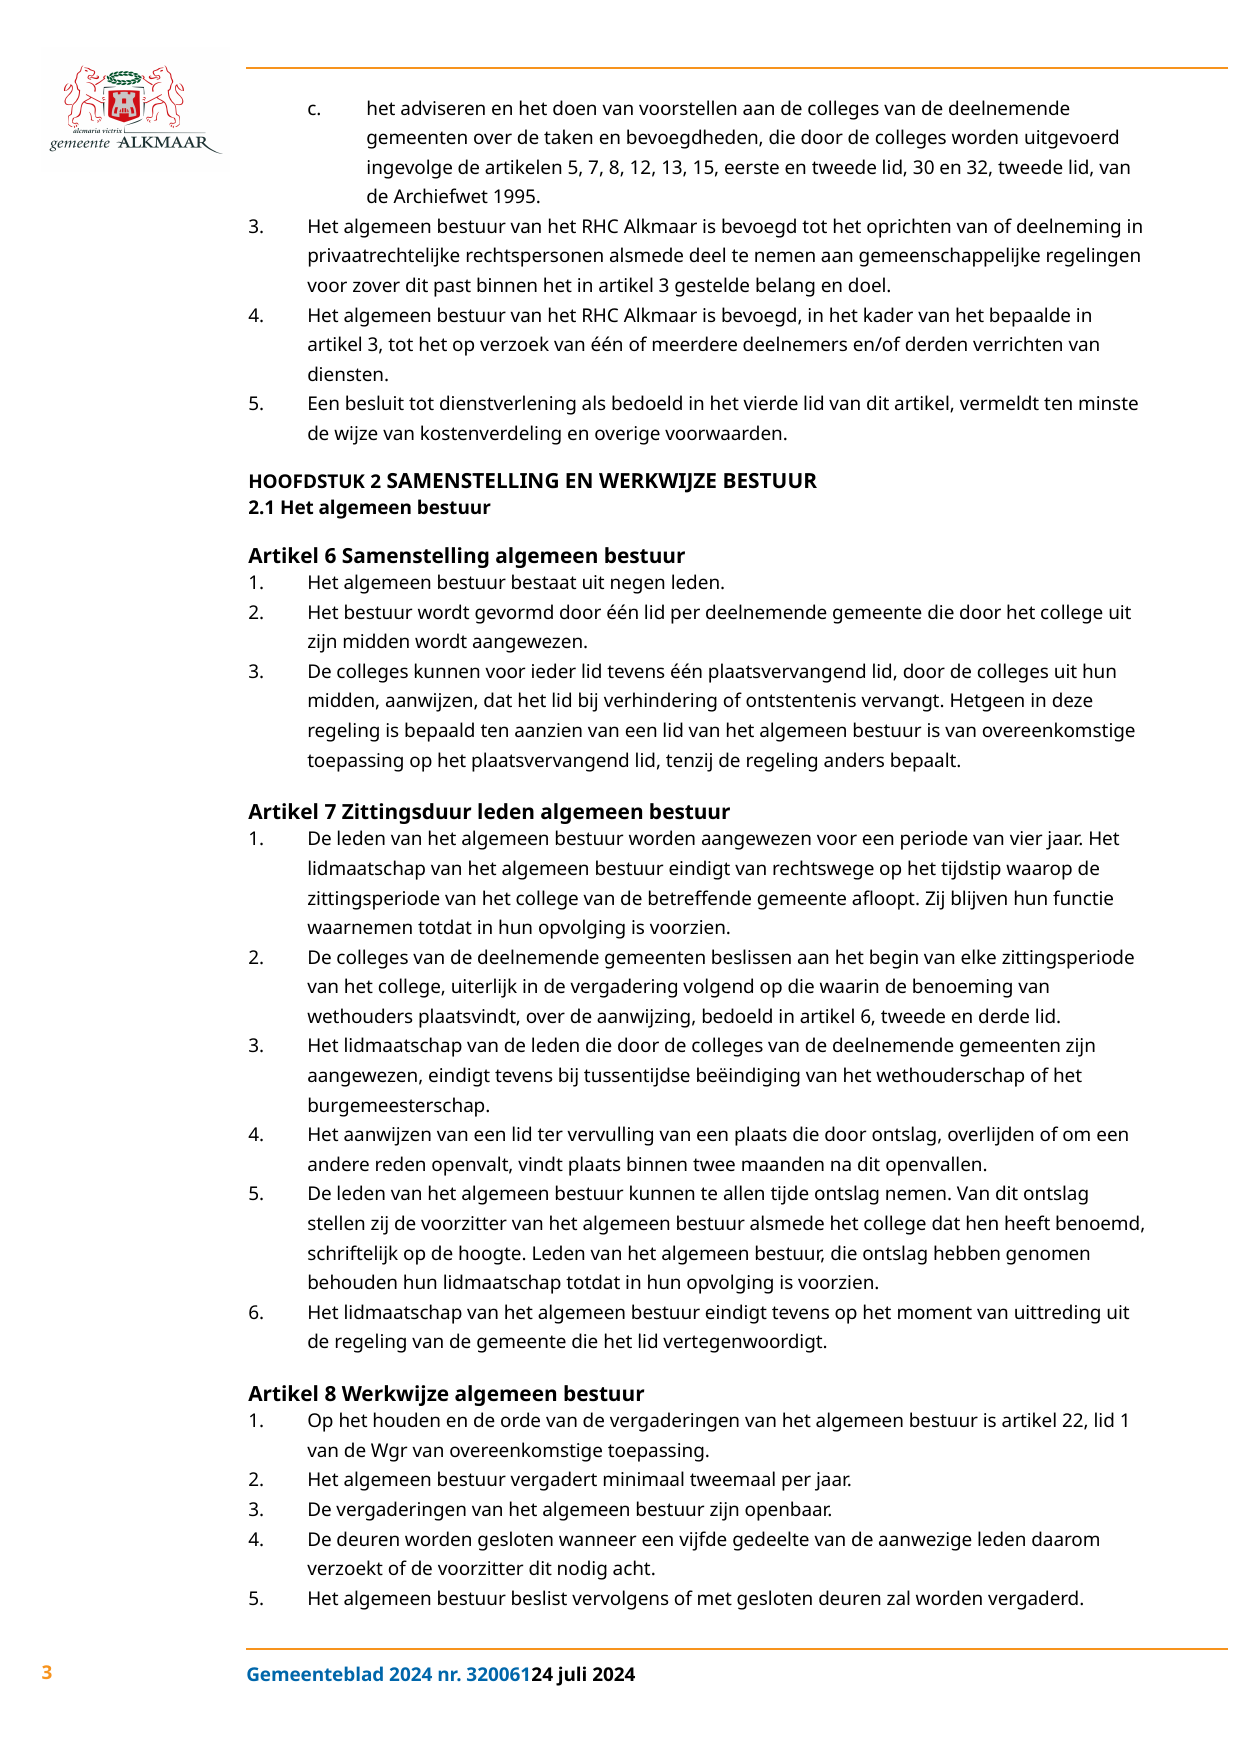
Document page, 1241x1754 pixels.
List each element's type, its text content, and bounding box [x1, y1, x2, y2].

text HOOFDSTUK 2 SAMENSTELLING EN WERKWIJZE BESTUUR [248, 466, 1152, 494]
list Het bestuur wordt gevormd door één lid per deelnemende gemeente die door het college uit zijn midden wordt aangewezen. [248, 599, 1152, 654]
list Het lidmaatschap van het algemeen bestuur eindigt tevens op het moment van uittreding uit de regeling van de gemeente die het lid vertegenwoordigt. [248, 1299, 1152, 1354]
list De vergaderingen van het algemeen bestuur zijn openbaar. [248, 1496, 1152, 1522]
list Het algemeen bestuur beslist vervolgens of met gesloten deuren zal worden vergaderd. [248, 1585, 1152, 1611]
list Een besluit tot dienstverlening als bedoeld in het vierde lid van dit artikel, vermeldt ten minste de wijze van kostenverdeling en overige voorwaarden. [248, 391, 1152, 446]
text Artikel 8 Werkwijze algemeen bestuur [248, 1379, 1152, 1407]
text 2.1 Het algemeen bestuur [248, 494, 1152, 520]
list Het aanwijzen van een lid ter vervulling van een plaats die door ontslag, overlijden of om een andere reden openvalt, vindt plaats binnen twee maanden na dit openvallen. [248, 1121, 1152, 1177]
list De leden van het algemeen bestuur kunnen te allen tijde ontslag nemen. Van dit ontslag stellen zij de voorzitter van het algemeen bestuur alsmede het college dat hen heeft benoemd, schriftelijk op de hoogte. Leden van het algemeen bestuur, die ontslag hebben genomen behouden hun lidmaatschap totdat in hun opvolging is voorzien. [248, 1181, 1152, 1295]
list De deuren worden gesloten wanneer een vijfde gedeelte van de aanwezige leden daarom verzoekt of de voorzitter dit nodig acht. [248, 1526, 1152, 1581]
list Op het houden en de orde van de vergaderingen van het algemeen bestuur is artikel 22, lid 1 van de Wgr van overeenkomstige toepassing. [248, 1407, 1152, 1463]
text Artikel 6 Samenstelling algemeen bestuur [248, 541, 1152, 569]
list het adviseren en het doen van voorstellen aan de colleges van de deelnemende gemeenten over de taken en bevoegdheden, die door de colleges worden uitgevoerd ingevolge de artikelen 5, 7, 8, 12, 13, 15, eerste en tweede lid, 30 en 32, tweede lid, van de Archiefwet 1995. [307, 95, 1152, 209]
list Het algemeen bestuur vergadert minimaal tweemaal per jaar. [248, 1467, 1152, 1492]
list De colleges kunnen voor ieder lid tevens één plaatsvervangend lid, door de colleges uit hun midden, aanwijzen, dat het lid bij verhindering of ontstentenis vervangt. Hetgeen in deze regeling is bepaald ten aanzien van een lid van het algemeen bestuur is van overeenkomstige toepassing op het plaatsvervangend lid, tenzij de regeling anders bepaalt. [248, 658, 1152, 772]
text Artikel 7 Zittingsduur leden algemeen bestuur [248, 797, 1152, 826]
list Het algemeen bestuur van het RHC Alkmaar is bevoegd tot het oprichten van of deelneming in privaatrechtelijke rechtspersonen alsmede deel te nemen aan gemeenschappelijke regelingen voor zover dit past binnen het in artikel 3 gestelde belang en doel. [248, 213, 1152, 298]
list De colleges van de deelnemende gemeenten beslissen aan het begin van elke zittingsperiode van het college, uiterlijk in de vergadering volgend op die waarin de benoeming van wethouders plaatsvindt, over de aanwijzing, bedoeld in artikel 6, tweede en derde lid. [248, 944, 1152, 1029]
picture [41, 47, 231, 172]
list Het lidmaatschap van de leden die door de colleges van de deelnemende gemeenten zijn aangewezen, eindigt tevens bij tussentijdse beëindiging van het wethouderschap of het burgemeesterschap. [248, 1033, 1152, 1118]
list De leden van het algemeen bestuur worden aangewezen voor een periode van vier jaar. Het lidmaatschap van het algemeen bestuur eindigt van rechtswege op het tijdstip waarop de zittingsperiode van het college van de betreffende gemeente afloopt. Zij blijven hun functie waarnemen totdat in hun opvolging is voorzien. [248, 826, 1152, 940]
list Het algemeen bestuur bestaat uit negen leden. [248, 569, 1152, 595]
list Het algemeen bestuur van het RHC Alkmaar is bevoegd, in het kader van het bepaalde in artikel 3, tot het op verzoek van één of meerdere deelnemers en/of derden verrichten van diensten. [248, 302, 1152, 387]
